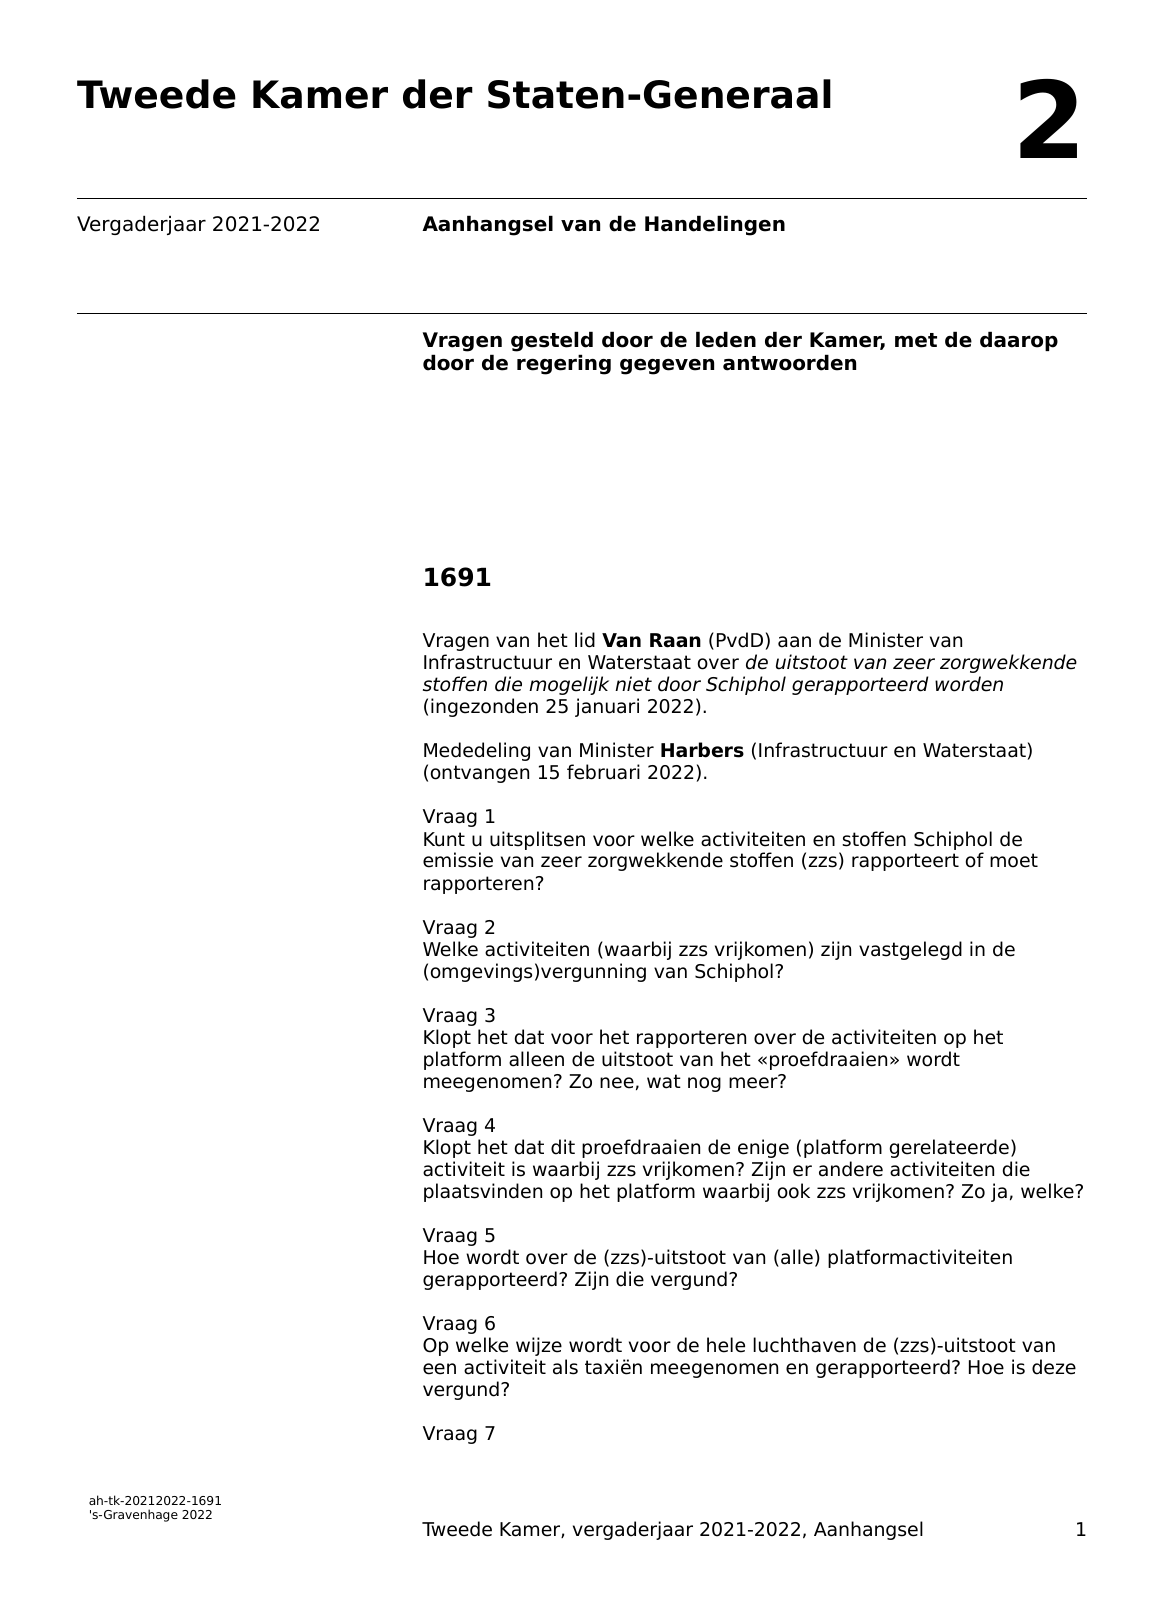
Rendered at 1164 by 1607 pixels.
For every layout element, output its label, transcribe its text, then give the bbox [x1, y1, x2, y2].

text Vraag 4 [422, 1115, 1087, 1137]
text Op welke wijze wordt voor de hele luchthaven de (zzs)-uitstoot van een activiteit als taxiën meegenomen en gerapporteerd? Hoe is deze vergund? [422, 1335, 1087, 1401]
text Vragen van het lid Van Raan (PvdD) aan de Minister van Infrastructuur en Waterstaat over de uitstoot van zeer zorgwekkende stoffen die mogelijk niet door Schiphol gerapporteerd worden (ingezonden 25 januari 2022). [422, 630, 1087, 718]
text Hoe wordt over de (zzs)-uitstoot van (alle) platformactiviteiten gerapporteerd? Zijn die vergund? [422, 1247, 1087, 1291]
table_cell Vergaderjaar 2021-2022 [77, 199, 422, 313]
table_cell [77, 314, 422, 375]
text Klopt het dat voor het rapporteren over de activiteiten op het platform alleen de uitstoot van het «proefdraaien» wordt meegenomen? Zo nee, wat nog meer? [422, 1027, 1087, 1093]
text 's-Gravenhage 2022 [88, 1508, 323, 1522]
text Mededeling van Minister Harbers (Infrastructuur en Waterstaat) (ontvangen 15 februari 2022). [422, 740, 1087, 784]
text 1691 [422, 563, 1087, 592]
text Vraag 7 [422, 1423, 1087, 1445]
text Kunt u uitsplitsen voor welke activiteiten en stoffen Schiphol de emissie van zeer zorgwekkende stoffen (zzs) rapporteert of moet rapporteren? [422, 828, 1087, 894]
text ah-tk-20212022-1691 [88, 1494, 323, 1508]
table_cell Vragen gesteld door de leden der Kamer, met de daarop door de regering gegeven antwoorden [422, 314, 1087, 375]
text Vraag 6 [422, 1313, 1087, 1335]
table_cell Aanhangsel van de Handelingen [422, 199, 1087, 313]
text Welke activiteiten (waarbij zzs vrijkomen) zijn vastgelegd in de (omgevings)vergunning van Schiphol? [422, 938, 1087, 982]
table_header 2 [886, 59, 1087, 198]
text Vraag 3 [422, 1005, 1087, 1027]
text Vraag 1 [422, 806, 1087, 828]
text Klopt het dat dit proefdraaien de enige (platform gerelateerde) activiteit is waarbij zzs vrijkomen? Zijn er andere activiteiten die plaatsvinden op het platform waarbij ook zzs vrijkomen? Zo ja, welke? [422, 1137, 1087, 1203]
table_header Tweede Kamer der Staten-Generaal [77, 59, 886, 198]
text Vraag 5 [422, 1225, 1087, 1247]
text Vraag 2 [422, 917, 1087, 938]
